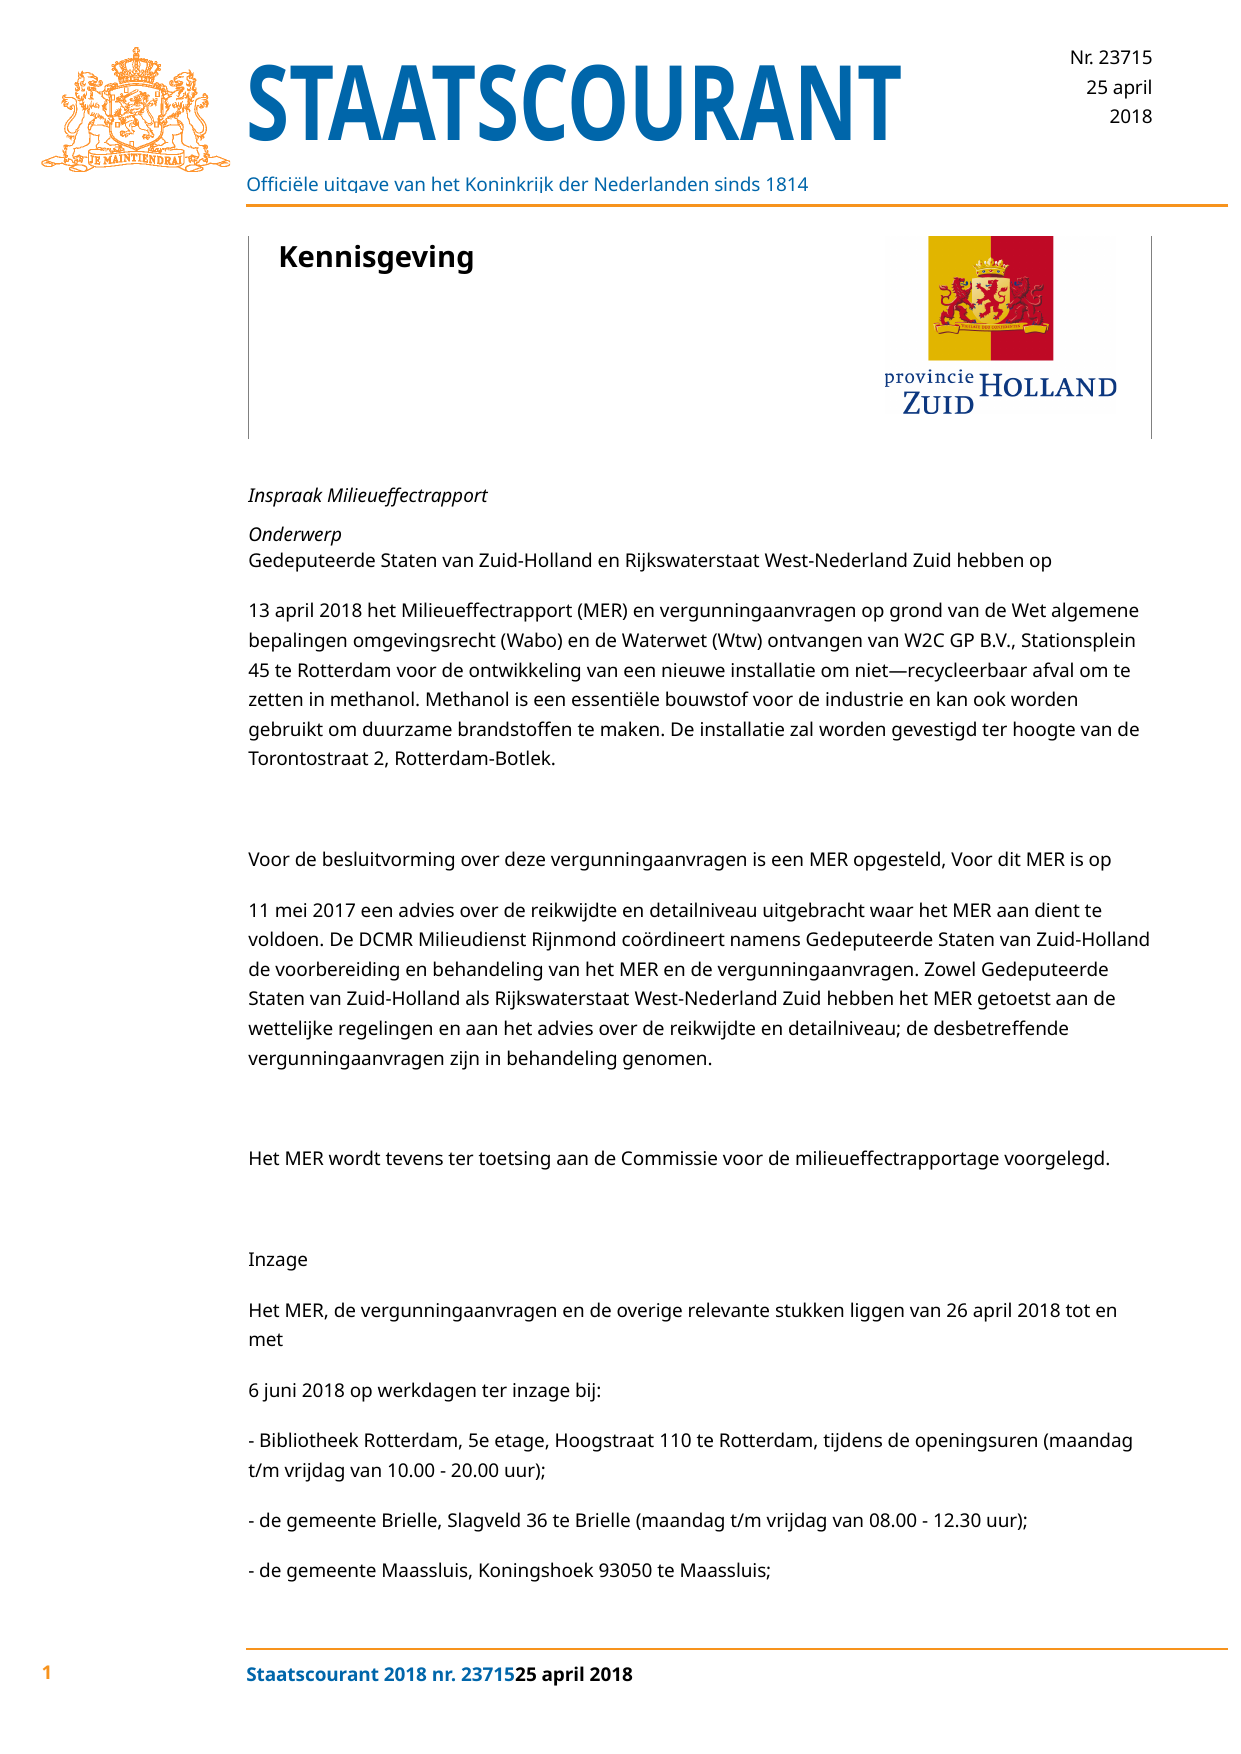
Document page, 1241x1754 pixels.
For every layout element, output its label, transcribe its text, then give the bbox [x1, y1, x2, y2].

text Voor de besluitvorming over deze vergunningaanvragen is een MER opgesteld, Voor dit MER is op [248, 846, 1152, 872]
text Het MER, de vergunningaanvragen en de overige relevante stukken liggen van 26 april 2018 tot en met [248, 1297, 1152, 1352]
text 11 mei 2017 een advies over de reikwijdte en detailniveau uitgebracht waar het MER aan dient te voldoen. De DCMR Milieudienst Rijnmond coördineert namens Gedeputeerde Staten van Zuid-Holland de voorbereiding en behandeling van het MER en de vergunningaanvragen. Zowel Gedeputeerde Staten van Zuid-Holland als Rijkswaterstaat West-Nederland Zuid hebben het MER getoetst aan de wettelijke regelingen en aan het advies over de reikwijdte en detailniveau; de desbetreffende vergunningaanvragen zijn in behandeling genomen. [248, 897, 1152, 1070]
text - de gemeente Brielle, Slagveld 36 te Brielle (maandag t/m vrijdag van 08.00 - 12.30 uur); [248, 1507, 1152, 1533]
text Gedeputeerde Staten van Zuid-Holland en Rijkswaterstaat West-Nederland Zuid hebben op [248, 547, 1152, 573]
picture [41, 47, 231, 172]
text Onderwerp [248, 521, 1152, 547]
table_header [850, 236, 885, 413]
table_header Kennisgeving [249, 236, 850, 439]
text Het MER wordt tevens ter toetsing aan de Commissie voor de milieueffectrapportage voorgelegd. [248, 1146, 1152, 1171]
text Inspraak Milieueffectrapport [248, 482, 1152, 508]
picture [885, 236, 1117, 414]
text - Bibliotheek Rotterdam, 5e etage, Hoogstraat 110 te Rotterdam, tijdens de openingsuren (maandag t/m vrijdag van 10.00 - 20.00 uur); [248, 1427, 1152, 1482]
text 13 april 2018 het Milieueffectrapport (MER) en vergunningaanvragen op grond van de Wet algemene bepalingen omgevingsrecht (Wabo) en de Waterwet (Wtw) ontvangen van W2C GP B.V., Stationsplein 45 te Rotterdam voor de ontwikkeling van een nieuwe installatie om niet—recycleerbaar afval om te zetten in methanol. Methanol is een essentiële bouwstof voor de industrie en kan ook worden gebruikt om duurzame brandstoffen te maken. De installatie zal worden gevestigd ter hoogte van de Torontostraat 2, Rotterdam-Botlek. [248, 598, 1152, 771]
table_header [1117, 236, 1151, 413]
text Inzage [248, 1246, 1152, 1272]
text 6 juni 2018 op werkdagen ter inzage bij: [248, 1377, 1152, 1402]
text - de gemeente Maassluis, Koningshoek 93050 te Maassluis; [248, 1558, 1152, 1583]
table_header [850, 414, 1151, 439]
